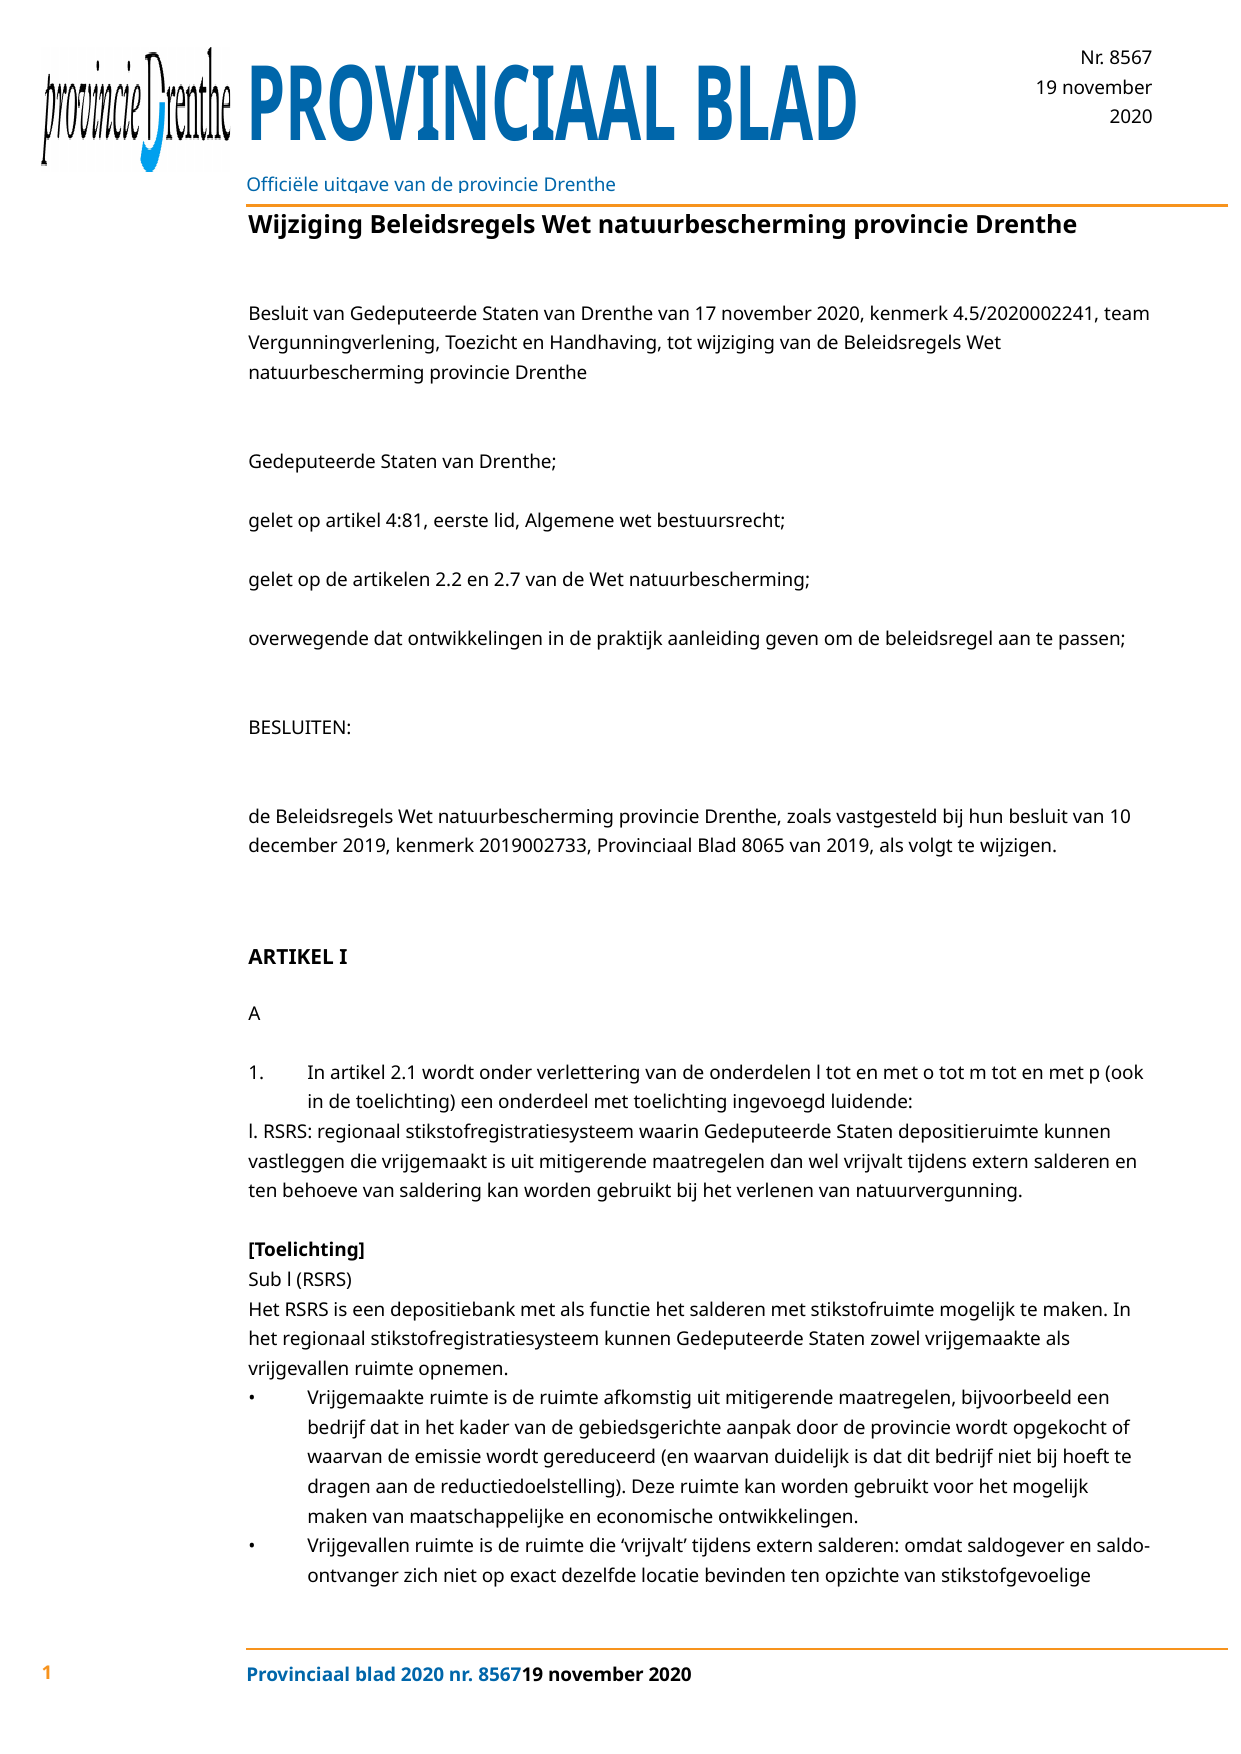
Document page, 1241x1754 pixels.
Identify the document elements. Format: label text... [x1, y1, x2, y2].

text Gedeputeerde Staten van Drenthe; [248, 448, 1152, 473]
text l. RSRS: regionaal stikstofregistratiesysteem waarin Gedeputeerde Staten depositieruimte kunnen vastleggen die vrijgemaakt is uit mitigerende maatregelen dan wel vrijvalt tijdens extern salderen en ten behoeve van saldering kan worden gebruikt bij het verlenen van natuurvergunning. [248, 1118, 1152, 1203]
text Besluit van Gedeputeerde Staten van Drenthe van 17 november 2020, kenmerk 4.5/2020002241, team Vergunningverlening, Toezicht en Handhaving, tot wijziging van de Beleidsregels Wet natuurbescherming provincie Drenthe [248, 300, 1152, 385]
text gelet op de artikelen 2.2 en 2.7 van de Wet natuurbescherming; [248, 566, 1152, 592]
picture [41, 47, 231, 172]
text BESLUITEN: [248, 714, 1152, 740]
text A [248, 1000, 1152, 1026]
text Het RSRS is een depositiebank met als functie het salderen met stikstofruimte mogelijk te maken. In het regionaal stikstofregistratiesysteem kunnen Gedeputeerde Staten zowel vrijgemaakte als vrijgevallen ruimte opnemen. [248, 1296, 1152, 1381]
text de Beleidsregels Wet natuurbescherming provincie Drenthe, zoals vastgesteld bij hun besluit van 10 december 2019, kenmerk 2019002733, Provinciaal Blad 8065 van 2019, als volgt te wijzigen. [248, 803, 1152, 858]
list Vrijgevallen ruimte is de ruimte die ‘vrijvalt’ tijdens extern salderen: omdat saldogever en saldo-ontvanger zich niet op exact dezelfde locatie bevinden ten opzichte van stikstofgevoelige [248, 1532, 1152, 1588]
text gelet op artikel 4:81, eerste lid, Algemene wet bestuursrecht; [248, 507, 1152, 533]
list In artikel 2.1 wordt onder verlettering van de onderdelen l tot en met o tot m tot en met p (ook in de toelichting) een onderdeel met toelichting ingevoegd luidende: [248, 1059, 1152, 1114]
text Sub l (RSRS) [248, 1266, 1152, 1292]
list Vrijgemaakte ruimte is de ruimte afkomstig uit mitigerende maatregelen, bijvoorbeeld een bedrijf dat in het kader van de gebiedsgerichte aanpak door de provincie wordt opgekocht of waarvan de emissie wordt gereduceerd (en waarvan duidelijk is dat dit bedrijf niet bij hoeft te dragen aan de reductiedoelstelling). Deze ruimte kan worden gebruikt voor het mogelijk maken van maatschappelijke en economische ontwikkelingen. [248, 1384, 1152, 1529]
text [Toelichting] [248, 1237, 1152, 1262]
text overwegende dat ontwikkelingen in de praktijk aanleiding geven om de beleidsregel aan te passen; [248, 625, 1152, 651]
text Wijziging Beleidsregels Wet natuurbescherming provincie Drenthe [248, 207, 1152, 241]
text ARTIKEL I [248, 942, 1152, 970]
